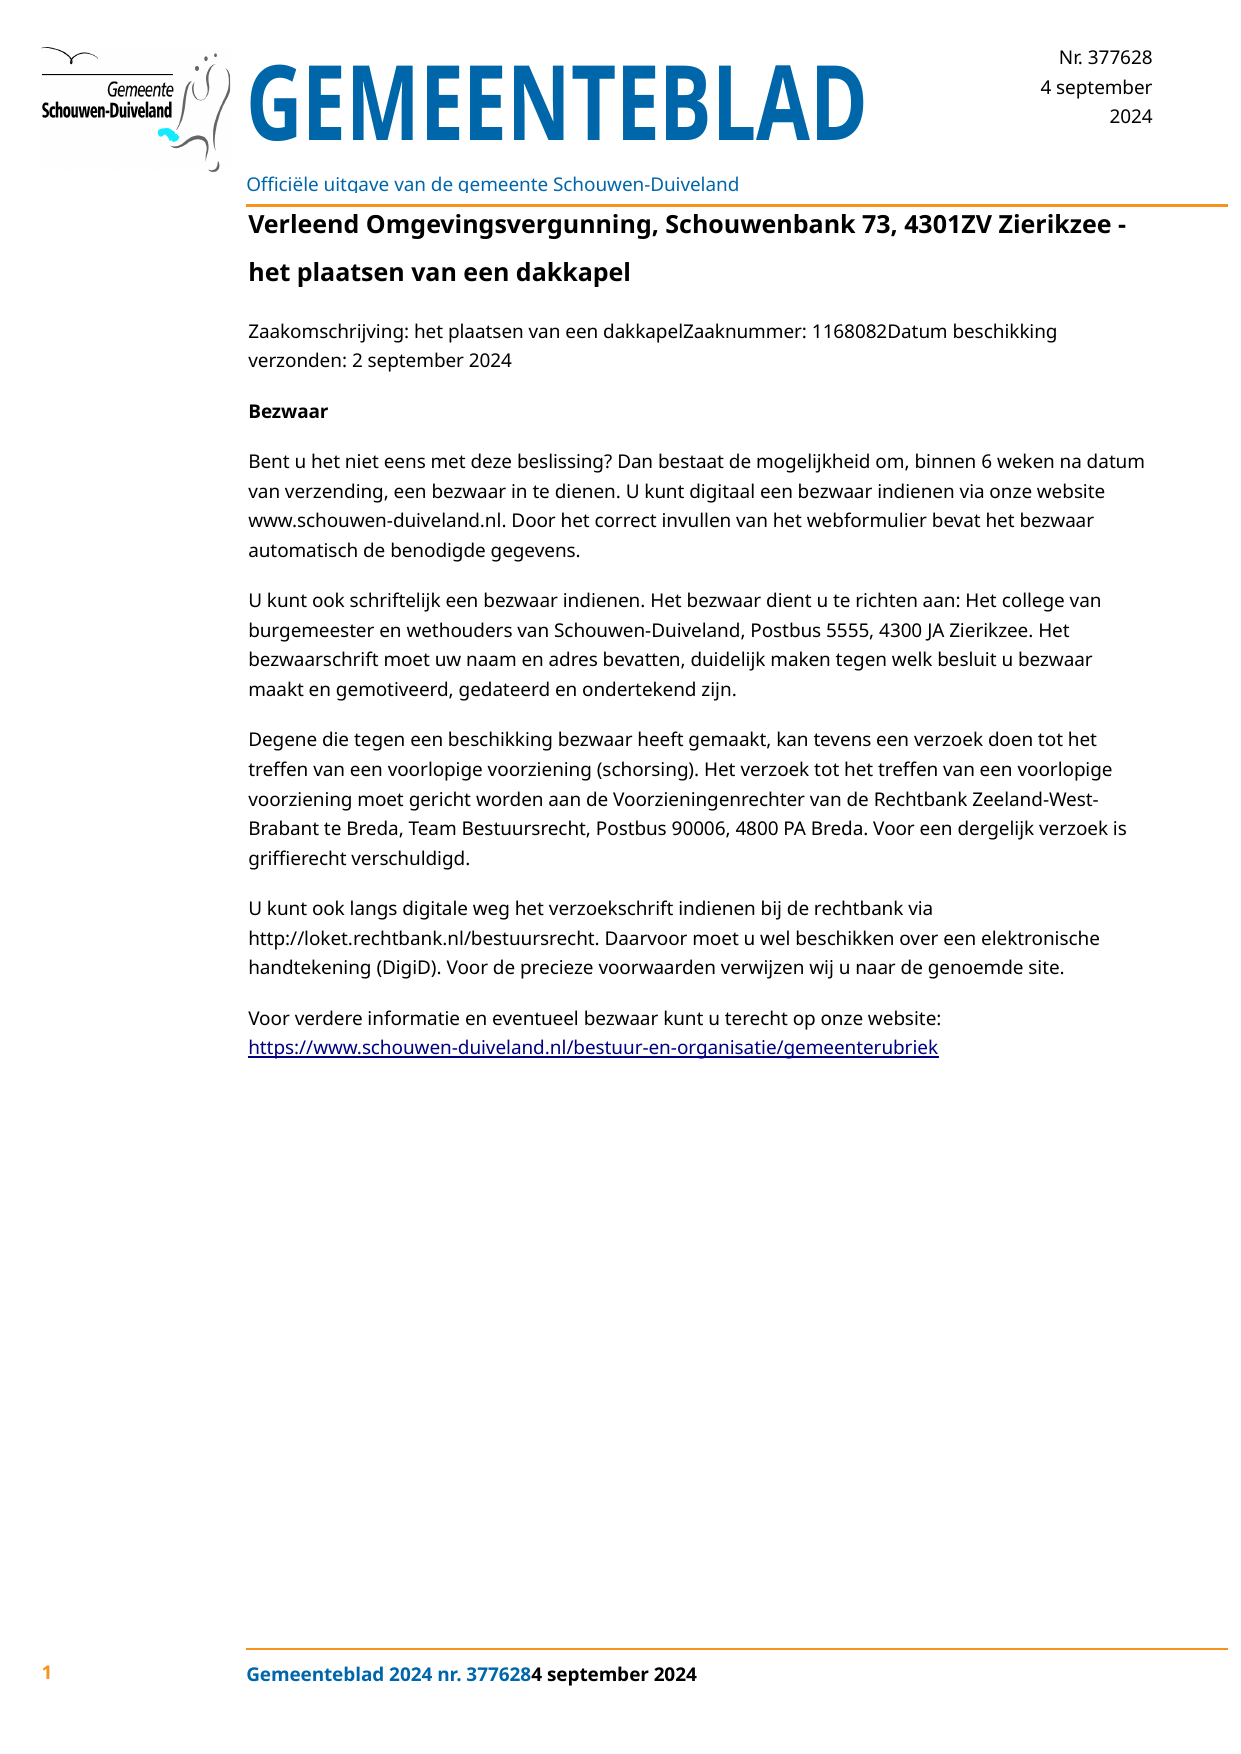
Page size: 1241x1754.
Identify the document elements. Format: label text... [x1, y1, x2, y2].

text Voor verdere informatie en eventueel bezwaar kunt u terecht op onze website: https://www.schouwen-duiveland.nl/bestuur-en-organisatie/gemeenterubriek [248, 1005, 1152, 1060]
text Degene die tegen een beschikking bezwaar heeft gemaakt, kan tevens een verzoek doen tot het treffen van een voorlopige voorziening (schorsing). Het verzoek tot het treffen van een voorlopige voorziening moet gericht worden aan de Voorzieningenrechter van de Rechtbank Zeeland-West-Brabant te Breda, Team Bestuursrecht, Postbus 90006, 4800 PA Breda. Voor een dergelijk verzoek is griffierecht verschuldigd. [248, 727, 1152, 871]
text Bent u het niet eens met deze beslissing? Dan bestaat de mogelijkheid om, binnen 6 weken na datum van verzending, een bezwaar in te dienen. U kunt digitaal een bezwaar indienen via onze website www.schouwen-duiveland.nl. Door het correct invullen van het webformulier bevat het bezwaar automatisch de benodigde gegevens. [248, 448, 1152, 563]
text U kunt ook langs digitale weg het verzoekschrift indienen bij de rechtbank via http://loket.rechtbank.nl/bestuursrecht. Daarvoor moet u wel beschikken over een elektronische handtekening (DigiD). Voor de precieze voorwaarden verwijzen wij u naar de genoemde site. [248, 895, 1152, 980]
text Verleend Omgevingsvergunning, Schouwenbank 73, 4301ZV Zierikzee - het plaatsen van een dakkapel [248, 207, 1152, 288]
picture [41, 47, 231, 172]
text Zaakomschrijving: het plaatsen van een dakkapelZaaknummer: 1168082Datum beschikking verzonden: 2 september 2024 [248, 318, 1152, 373]
text U kunt ook schriftelijk een bezwaar indienen. Het bezwaar dient u te richten aan: Het college van burgemeester en wethouders van Schouwen-Duiveland, Postbus 5555, 4300 JA Zierikzee. Het bezwaarschrift moet uw naam en adres bevatten, duidelijk maken tegen welk besluit u bezwaar maakt en gemotiveerd, gedateerd en ondertekend zijn. [248, 587, 1152, 702]
text Bezwaar [248, 398, 1152, 424]
